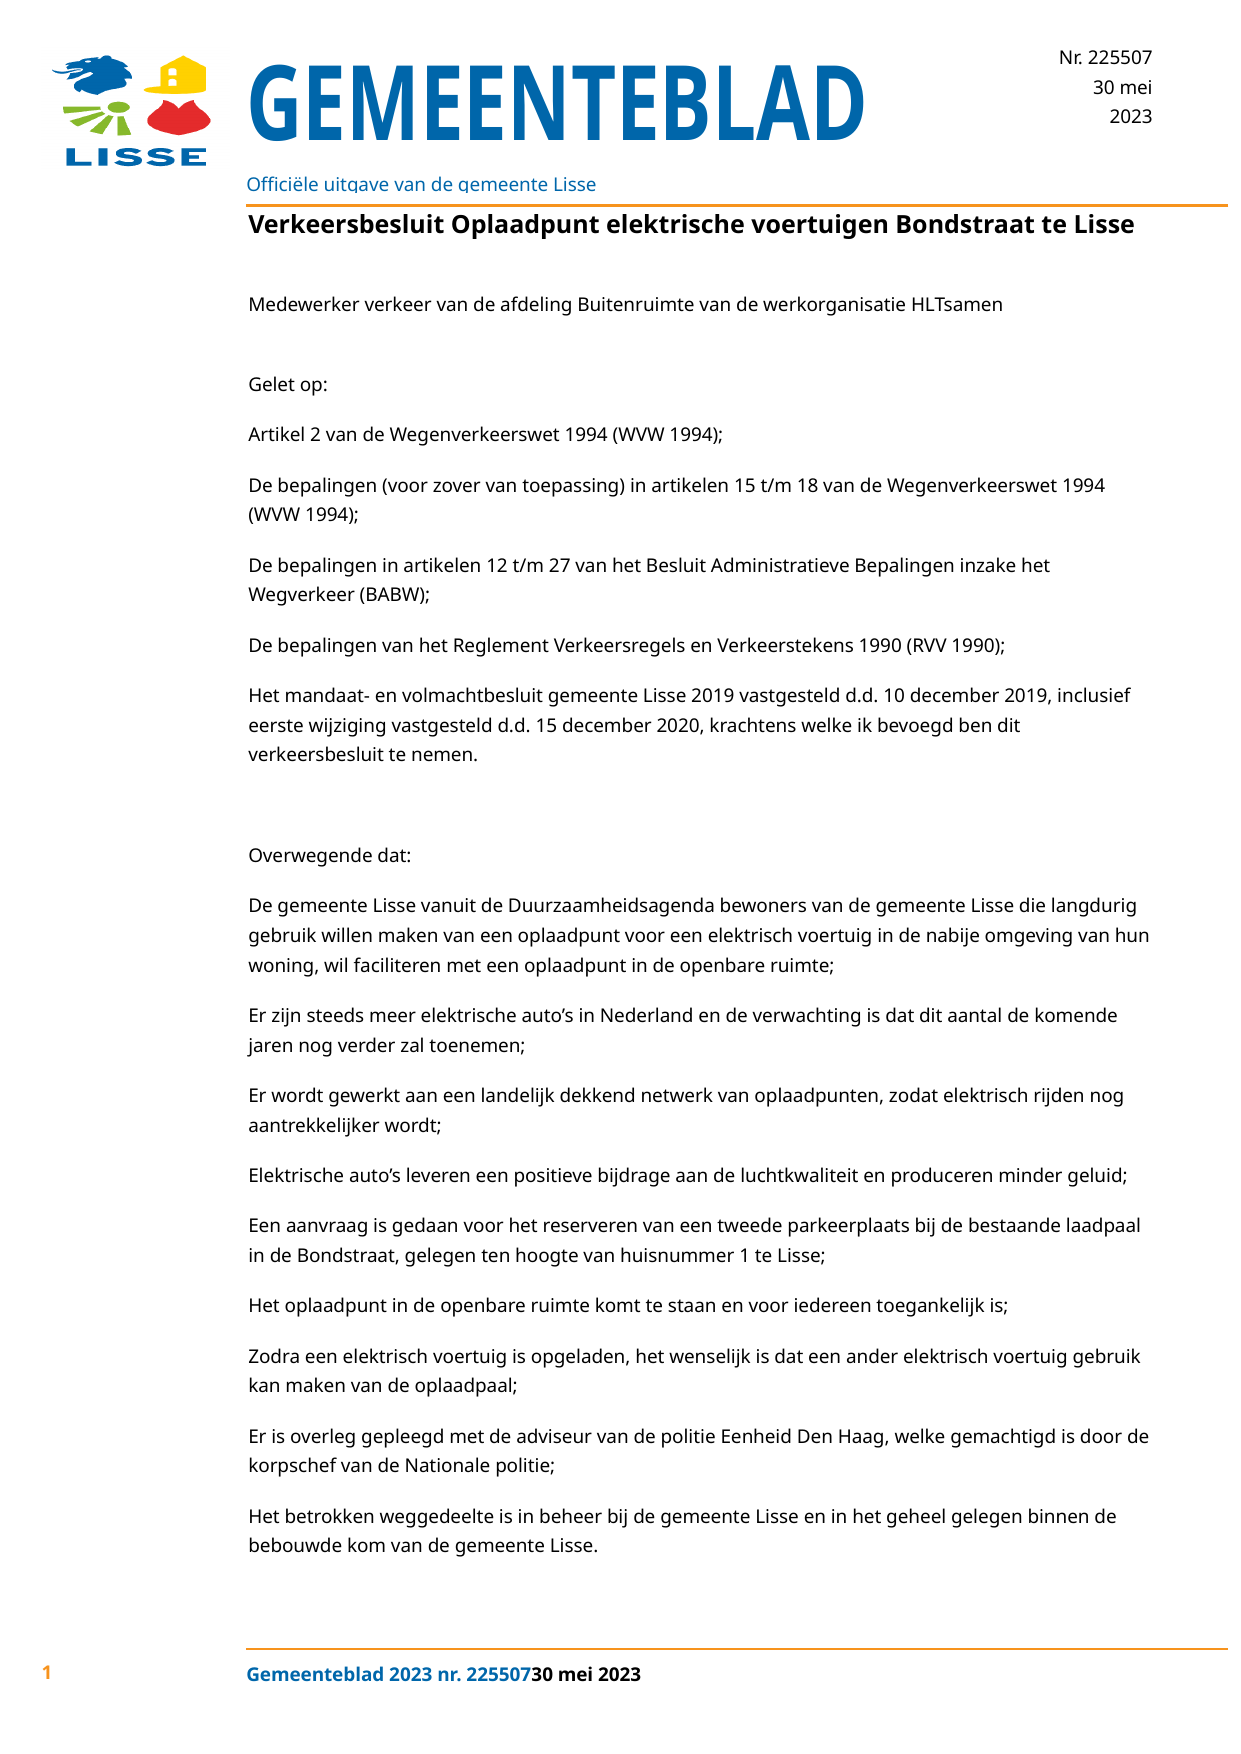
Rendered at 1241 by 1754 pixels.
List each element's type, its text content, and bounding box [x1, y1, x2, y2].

text Zodra een elektrisch voertuig is opgeladen, het wenselijk is dat een ander elektrisch voertuig gebruik kan maken van de oplaadpaal; [248, 1343, 1152, 1398]
text De bepalingen in artikelen 12 t/m 27 van het Besluit Administratieve Bepalingen inzake het Wegverkeer (BABW); [248, 552, 1152, 607]
text Het oplaadpunt in de openbare ruimte komt te staan en voor iedereen toegankelijk is; [248, 1293, 1152, 1318]
text Overwegende dat: [248, 842, 1152, 868]
text Medewerker verkeer van de afdeling Buitenruimte van de werkorganisatie HLTsamen [248, 291, 1152, 317]
picture [41, 47, 231, 172]
text Verkeersbesluit Oplaadpunt elektrische voertuigen Bondstraat te Lisse [248, 207, 1152, 241]
text Er wordt gewerkt aan een landelijk dekkend netwerk van oplaadpunten, zodat elektrisch rijden nog aantrekkelijker wordt; [248, 1082, 1152, 1138]
text Een aanvraag is gedaan voor het reserveren van een tweede parkeerplaats bij de bestaande laadpaal in de Bondstraat, gelegen ten hoogte van huisnummer 1 te Lisse; [248, 1213, 1152, 1268]
text Het betrokken weggedeelte is in beheer bij de gemeente Lisse en in het geheel gelegen binnen de bebouwde kom van de gemeente Lisse. [248, 1503, 1152, 1558]
text De bepalingen (voor zover van toepassing) in artikelen 15 t/m 18 van de Wegenverkeerswet 1994 (WVW 1994); [248, 472, 1152, 527]
text Artikel 2 van de Wegenverkeerswet 1994 (WVW 1994); [248, 421, 1152, 447]
text De gemeente Lisse vanuit de Duurzaamheidsagenda bewoners van de gemeente Lisse die langdurig gebruik willen maken van een oplaadpunt voor een elektrisch voertuig in de nabije omgeving van hun woning, wil faciliteren met een oplaadpunt in de openbare ruimte; [248, 893, 1152, 978]
text Er zijn steeds meer elektrische auto’s in Nederland en de verwachting is dat dit aantal de komende jaren nog verder zal toenemen; [248, 1002, 1152, 1058]
text De bepalingen van het Reglement Verkeersregels en Verkeerstekens 1990 (RVV 1990); [248, 632, 1152, 658]
text Het mandaat- en volmachtbesluit gemeente Lisse 2019 vastgesteld d.d. 10 december 2019, inclusief eerste wijziging vastgesteld d.d. 15 december 2020, krachtens welke ik bevoegd ben dit verkeersbesluit te nemen. [248, 682, 1152, 767]
text Gelet op: [248, 371, 1152, 397]
text Elektrische auto’s leveren een positieve bijdrage aan de luchtkwaliteit en produceren minder geluid; [248, 1162, 1152, 1188]
text Er is overleg gepleegd met de adviseur van de politie Eenheid Den Haag, welke gemachtigd is door de korpschef van de Nationale politie; [248, 1423, 1152, 1478]
